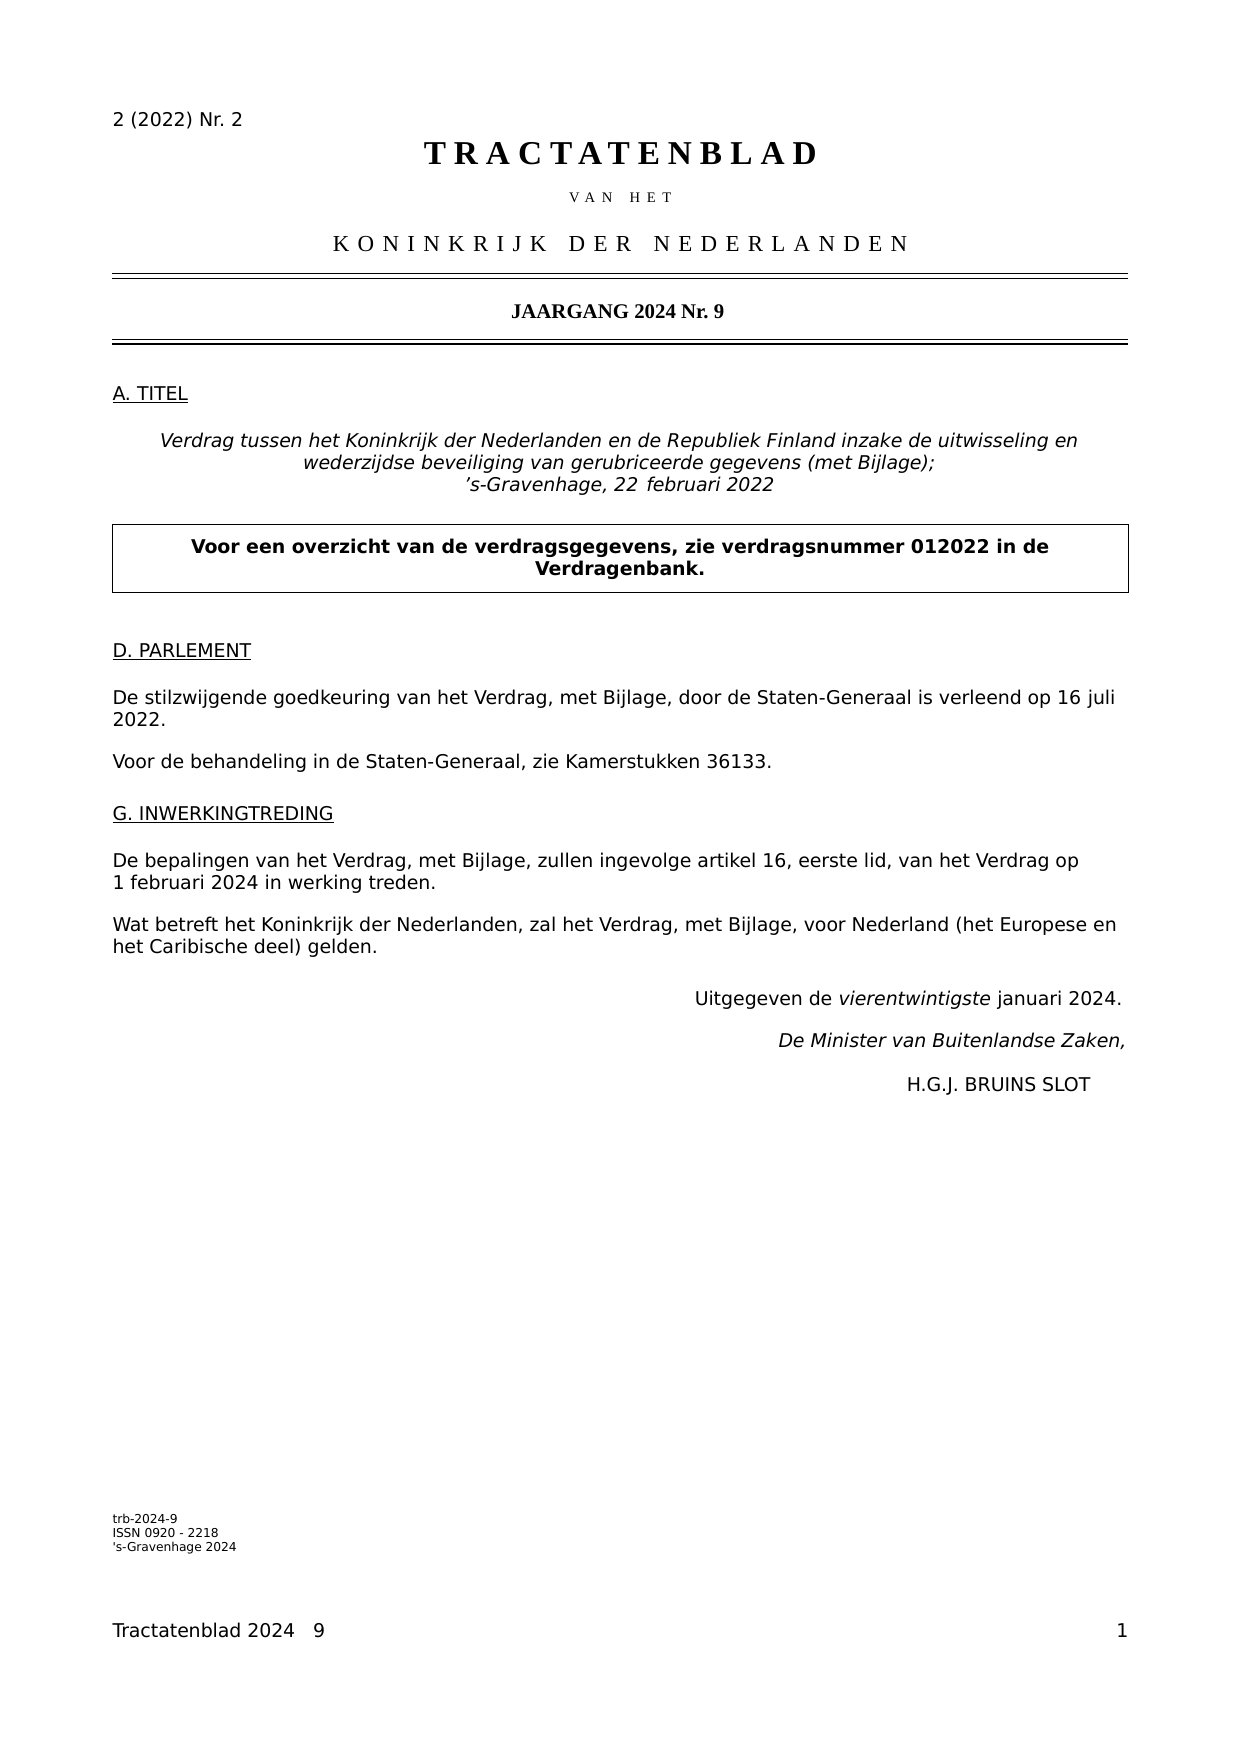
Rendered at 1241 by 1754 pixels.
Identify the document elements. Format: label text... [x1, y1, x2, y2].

subtitle D. PARLEMENT [112, 640, 1128, 662]
text JAARGANG 2024 Nr. 9 [112, 299, 1128, 323]
text Uitgegeven de vierentwintigste januari 2024. [112, 988, 1128, 1010]
text KONINKRIJK DER NEDERLANDEN [112, 229, 1128, 256]
text Wat betreft het Koninkrijk der Nederlanden, zal het Verdrag, met Bijlage, voor Nederland (het Europese en het Caribische deel) gelden. [112, 914, 1128, 958]
subtitle A. TITEL [112, 383, 1128, 405]
text Verdrag tussen het Koninkrijk der Nederlanden en de Republiek Finland inzake de uitwisseling en wederzijdse beveiliging van gerubriceerde gegevens (met Bijlage); [112, 430, 1128, 474]
text trb-2024-9 [112, 1512, 346, 1526]
text ISSN 0920 - 2218 [112, 1526, 346, 1540]
text De Minister van Buitenlandse Zaken, H.G.J. BRUINS SLOT [112, 1030, 1128, 1096]
text 's-Gravenhage 2024 [112, 1540, 346, 1554]
text ’s-Gravenhage, 22 februari 2022 [112, 474, 1128, 496]
text TRACTATENBLAD [112, 133, 1128, 172]
text Voor de behandeling in de Staten-Generaal, zie Kamerstukken 36133. [112, 751, 1128, 773]
text De stilzwijgende goedkeuring van het Verdrag, met Bijlage, door de Staten-Generaal is verleend op 16 juli 2022. [112, 687, 1128, 731]
subtitle G. INWERKINGTREDING [112, 803, 1128, 825]
text De bepalingen van het Verdrag, met Bijlage, zullen ingevolge artikel 16, eerste lid, van het Verdrag op 1 februari 2024 in werking treden. [112, 850, 1128, 894]
text VAN HET [112, 189, 1128, 206]
text 2 (2022) Nr. 2 [112, 109, 1128, 131]
